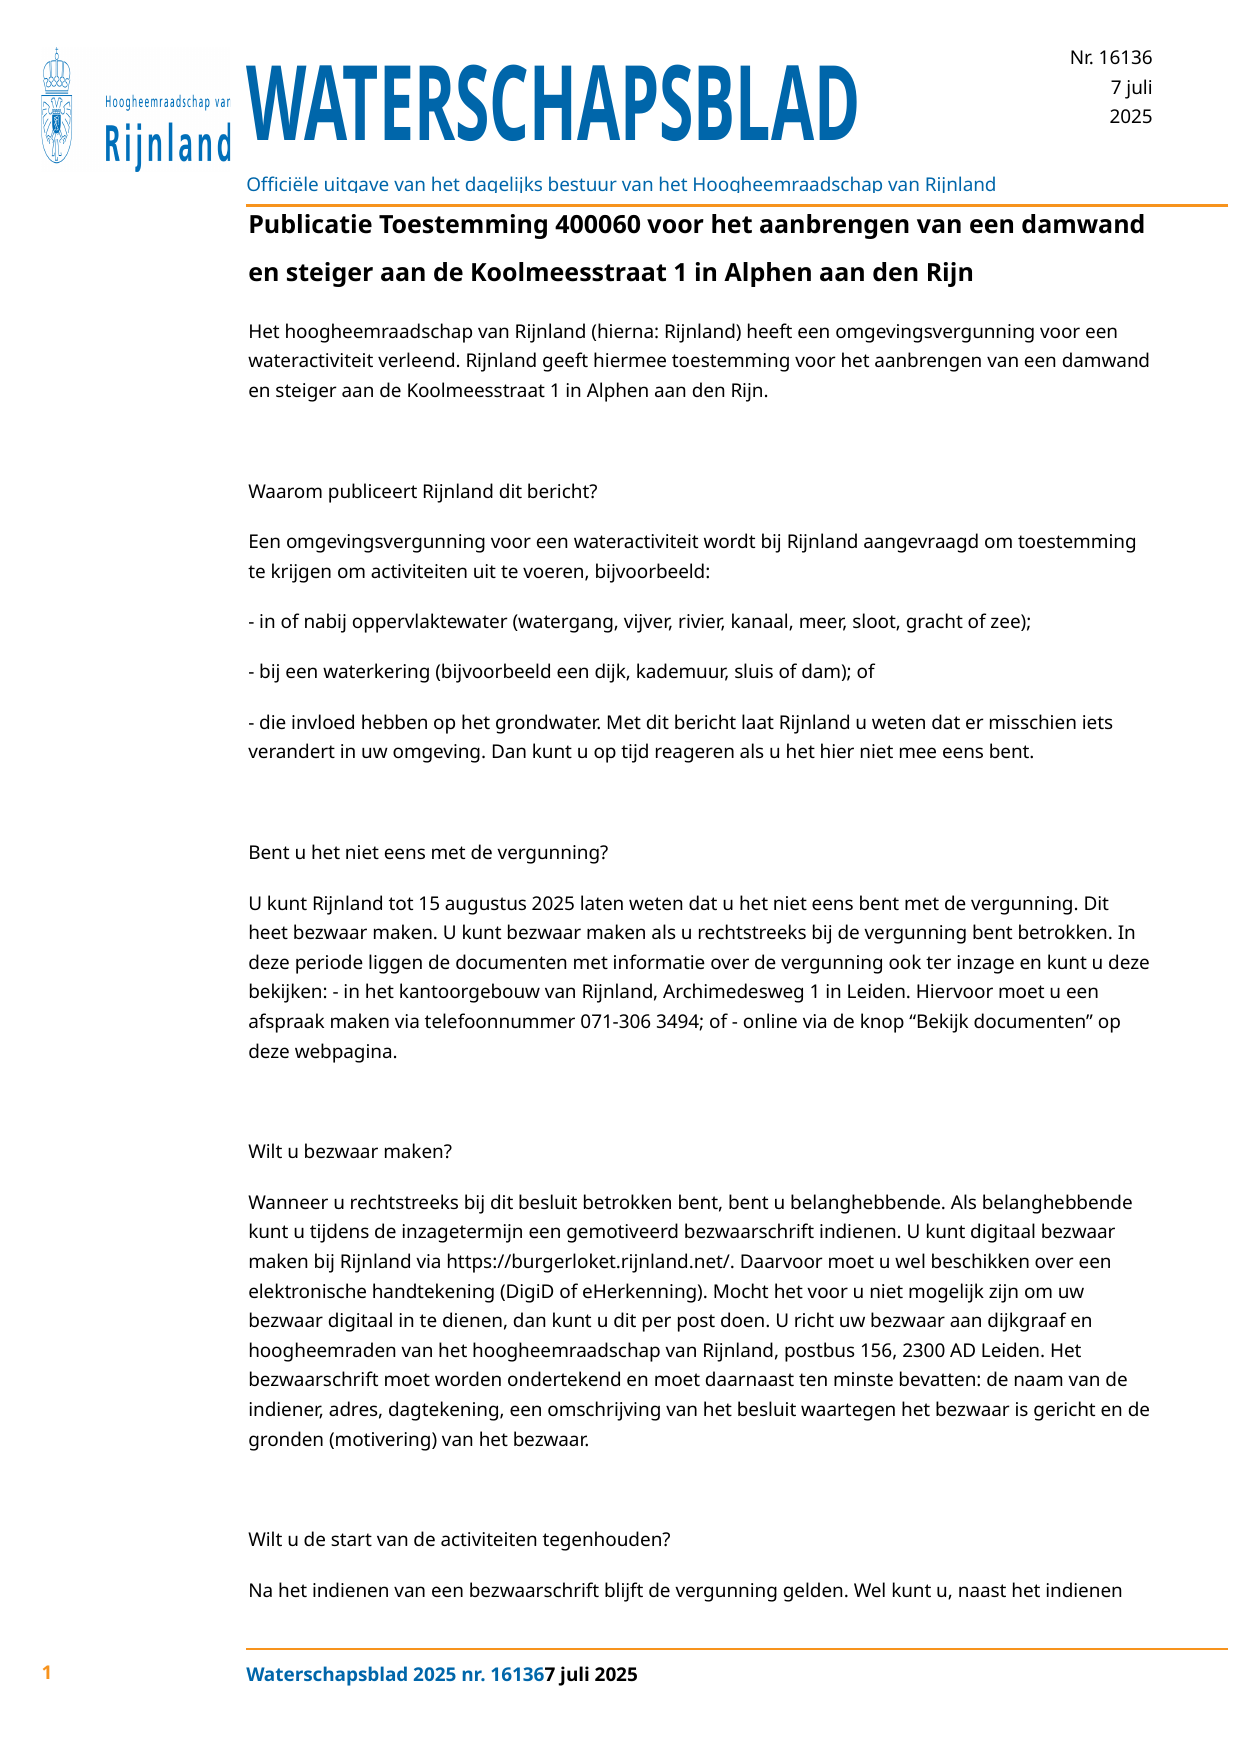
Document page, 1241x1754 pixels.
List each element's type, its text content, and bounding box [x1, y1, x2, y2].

text Het hoogheemraadschap van Rijnland (hierna: Rijnland) heeft een omgevingsvergunning voor een wateractiviteit verleend. Rijnland geeft hiermee toestemming voor het aanbrengen van een damwand en steiger aan de Koolmeesstraat 1 in Alphen aan den Rijn. [248, 318, 1152, 403]
text Een omgevingsvergunning voor een wateractiviteit wordt bij Rijnland aangevraagd om toestemming te krijgen om activiteiten uit te voeren, bijvoorbeeld: [248, 528, 1152, 584]
text Publicatie Toestemming 400060 voor het aanbrengen van een damwand en steiger aan de Koolmeesstraat 1 in Alphen aan den Rijn [248, 207, 1152, 288]
text U kunt Rijnland tot 15 augustus 2025 laten weten dat u het niet eens bent met de vergunning. Dit heet bezwaar maken. U kunt bezwaar maken als u rechtstreeks bij de vergunning bent betrokken. In deze periode liggen de documenten met informatie over de vergunning ook ter inzage en kunt u deze bekijken: - in het kantoorgebouw van Rijnland, Archimedesweg 1 in Leiden. Hiervoor moet u een afspraak maken via telefoonnummer 071-306 3494; of - online via de knop “Bekijk documenten” op deze webpagina. [248, 890, 1152, 1064]
text Bent u het niet eens met de vergunning? [248, 839, 1152, 865]
text - in of nabij oppervlaktewater (watergang, vijver, rivier, kanaal, meer, sloot, gracht of zee); [248, 608, 1152, 634]
text - die invloed hebben op het grondwater. Met dit bericht laat Rijnland u weten dat er misschien iets verandert in uw omgeving. Dan kunt u op tijd reageren als u het hier niet mee eens bent. [248, 709, 1152, 764]
text Wilt u bezwaar maken? [248, 1139, 1152, 1164]
picture [41, 47, 231, 172]
text Wanneer u rechtstreeks bij dit besluit betrokken bent, bent u belanghebbende. Als belanghebbende kunt u tijdens de inzagetermijn een gemotiveerd bezwaarschrift indienen. U kunt digitaal bezwaar maken bij Rijnland via https://burgerloket.rijnland.net/. Daarvoor moet u wel beschikken over een elektronische handtekening (DigiD of eHerkenning). Mocht het voor u niet mogelijk zijn om uw bezwaar digitaal in te dienen, dan kunt u dit per post doen. U richt uw bezwaar aan dijkgraaf en hoogheemraden van het hoogheemraadschap van Rijnland, postbus 156, 2300 AD Leiden. Het bezwaarschrift moet worden ondertekend en moet daarnaast ten minste bevatten: de naam van de indiener, adres, dagtekening, een omschrijving van het besluit waartegen het bezwaar is gericht en de gronden (motivering) van het bezwaar. [248, 1189, 1152, 1452]
text Na het indienen van een bezwaarschrift blijft de vergunning gelden. Wel kunt u, naast het indienen [248, 1577, 1152, 1603]
text Waarom publiceert Rijnland dit bericht? [248, 478, 1152, 504]
text Wilt u de start van de activiteiten tegenhouden? [248, 1527, 1152, 1552]
text - bij een waterkering (bijvoorbeeld een dijk, kademuur, sluis of dam); of [248, 659, 1152, 684]
